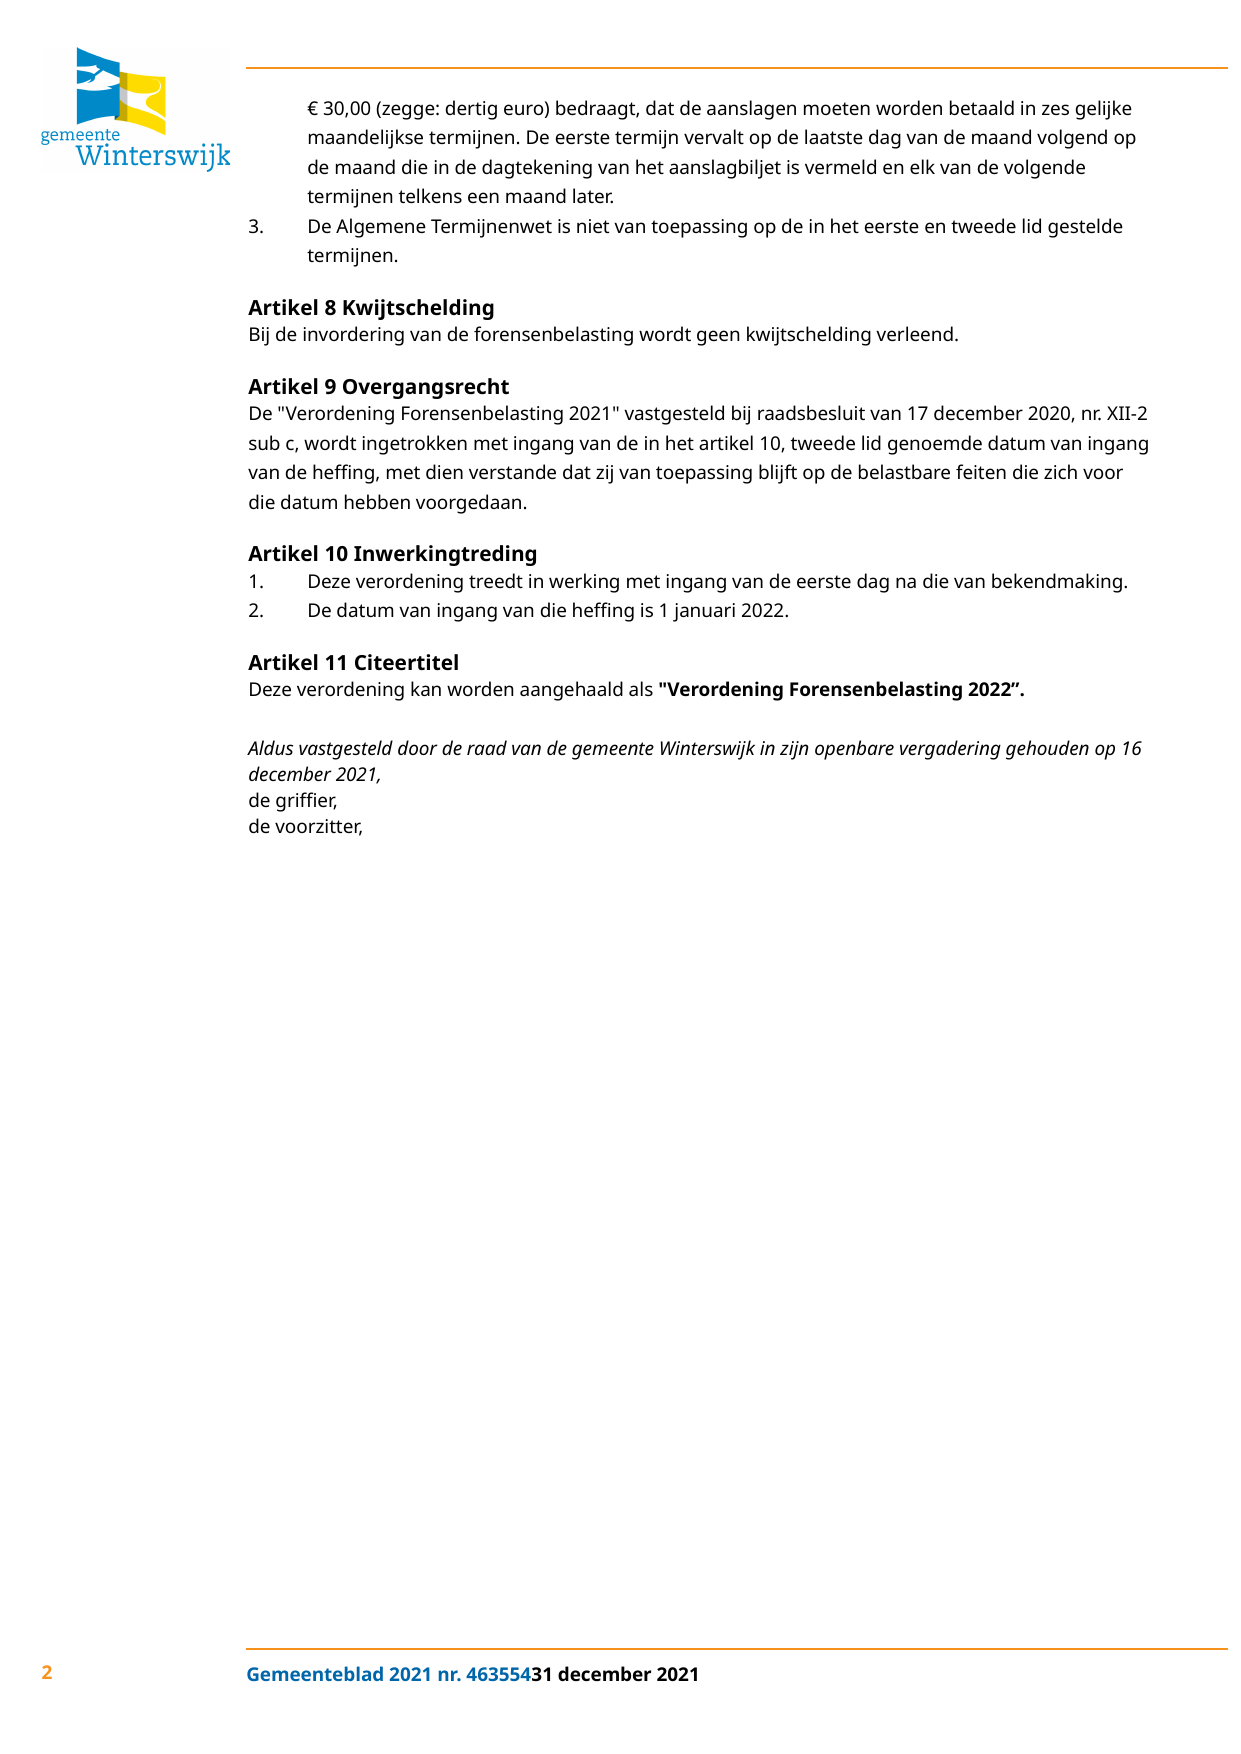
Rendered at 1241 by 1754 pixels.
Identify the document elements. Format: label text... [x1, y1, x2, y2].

text Artikel 11 Citeertitel [248, 648, 1152, 676]
list Deze verordening treedt in werking met ingang van de eerste dag na die van bekendmaking. [248, 568, 1152, 594]
text Deze verordening kan worden aangehaald als "Verordening Forensenbelasting 2022”. [248, 676, 1152, 702]
text Artikel 9 Overgangsrecht [248, 372, 1152, 400]
picture [41, 47, 231, 172]
list De Algemene Termijnenwet is niet van toepassing op de in het eerste en tweede lid gestelde termijnen. [248, 213, 1152, 268]
list De datum van ingang van die heffing is 1 januari 2022. [248, 598, 1152, 623]
list € 30,00 (zegge: dertig euro) bedraagt, dat de aanslagen moeten worden betaald in zes gelijke maandelijkse termijnen. De eerste termijn vervalt op de laatste dag van de maand volgend op de maand die in de dagtekening van het aanslagbiljet is vermeld en elk van de volgende termijnen telkens een maand later. [248, 95, 1152, 209]
picture [225, 153, 231, 162]
text Artikel 8 Kwijtschelding [248, 293, 1152, 322]
text Aldus vastgesteld door de raad van de gemeente Winterswijk in zijn openbare vergadering gehouden op 16 december 2021, [248, 736, 1152, 787]
text Artikel 10 Inwerkingtreding [248, 539, 1152, 568]
text Bij de invordering van de forensenbelasting wordt geen kwijtschelding verleend. [248, 322, 1152, 347]
text de voorzitter, [248, 813, 1152, 838]
text De "Verordening Forensenbelasting 2021" vastgesteld bij raadsbesluit van 17 december 2020, nr. XII-2 sub c, wordt ingetrokken met ingang van de in het artikel 10, tweede lid genoemde datum van ingang van de heffing, met dien verstande dat zij van toepassing blijft op de belastbare feiten die zich voor die datum hebben voorgedaan. [248, 400, 1152, 515]
text de griffier, [248, 787, 1152, 813]
